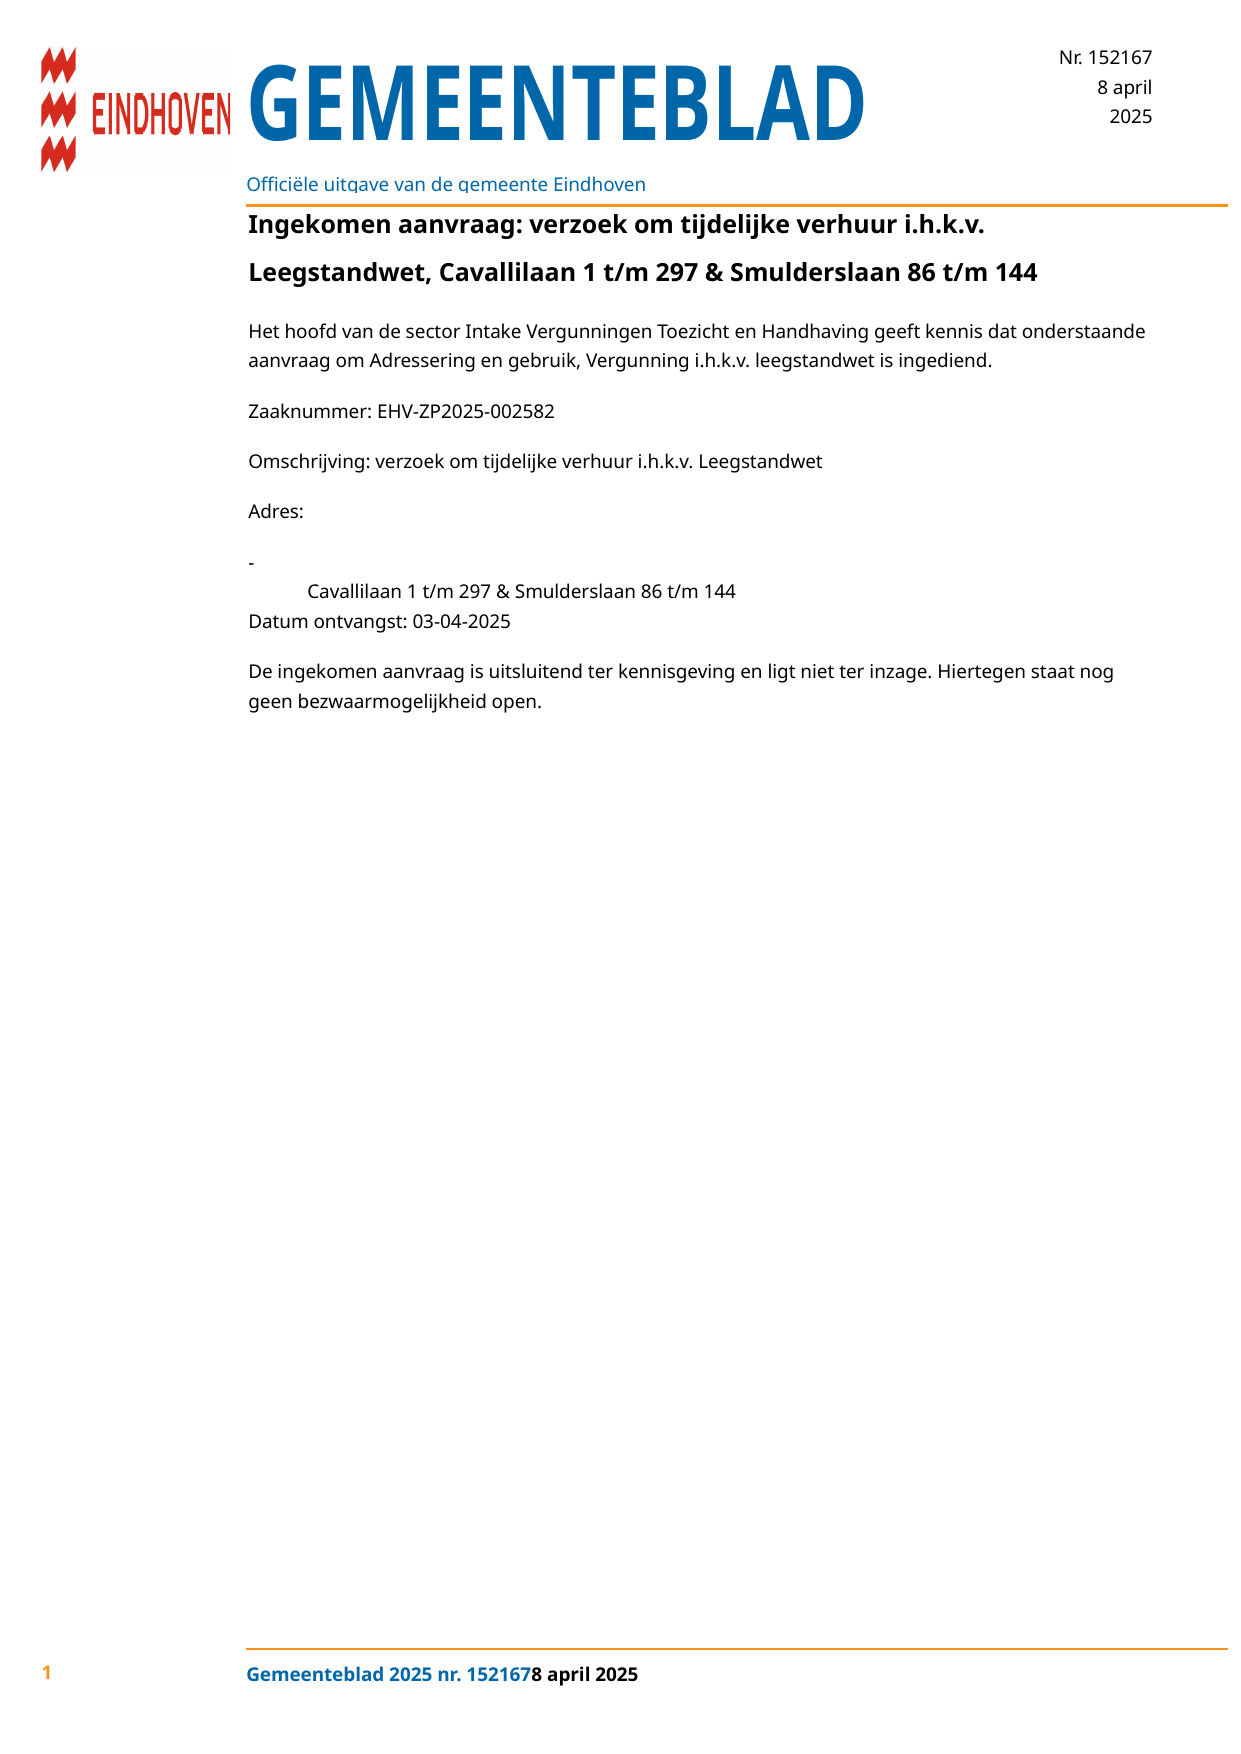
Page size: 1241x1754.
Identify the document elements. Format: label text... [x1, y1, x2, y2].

list Cavallilaan 1 t/m 297 & Smulderslaan 86 t/m 144 [248, 579, 1152, 604]
text Het hoofd van de sector Intake Vergunningen Toezicht en Handhaving geeft kennis dat onderstaande aanvraag om Adressering en gebruik, Vergunning i.h.k.v. leegstandwet is ingediend. [248, 318, 1152, 373]
text Datum ontvangst: 03-04-2025 [248, 608, 1152, 634]
text Adres: [248, 499, 1152, 524]
text Omschrijving: verzoek om tijdelijke verhuur i.h.k.v. Leegstandwet [248, 448, 1152, 474]
picture [41, 47, 231, 172]
text Ingekomen aanvraag: verzoek om tijdelijke verhuur i.h.k.v. Leegstandwet, Cavallilaan 1 t/m 297 & Smulderslaan 86 t/m 144 [248, 207, 1152, 288]
text De ingekomen aanvraag is uitsluitend ter kennisgeving en ligt niet ter inzage. Hiertegen staat nog geen bezwaarmogelijkheid open. [248, 659, 1152, 714]
text Zaaknummer: EHV-ZP2025-002582 [248, 398, 1152, 424]
